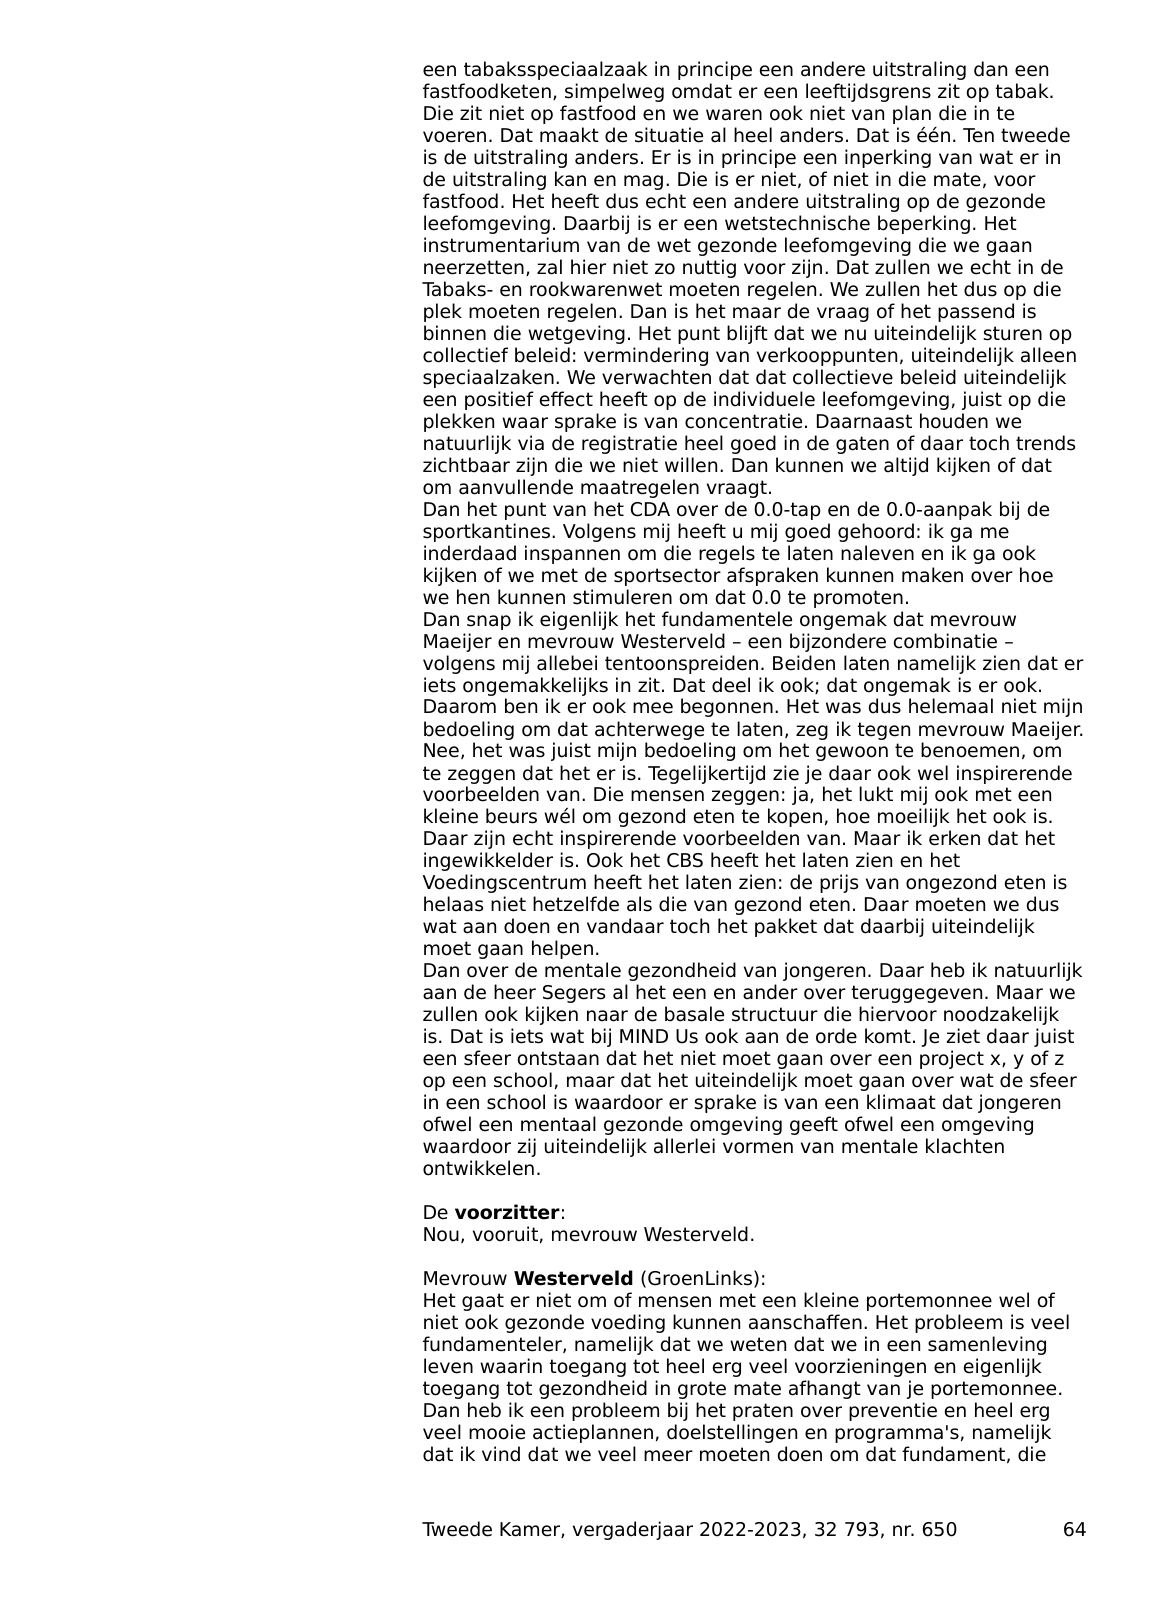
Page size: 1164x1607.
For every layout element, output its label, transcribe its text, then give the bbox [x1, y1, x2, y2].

text Nou, vooruit, mevrouw Westerveld. [422, 1224, 1087, 1246]
text Dan het punt van het CDA over de 0.0-tap en de 0.0-aanpak bij de sportkantines. Volgens mij heeft u mij goed gehoord: ik ga me inderdaad inspannen om die regels te laten naleven en ik ga ook kijken of we met de sportsector afspraken kunnen maken over hoe we hen kunnen stimuleren om dat 0.0 te promoten. [422, 499, 1087, 608]
text een tabaksspeciaalzaak in principe een andere uitstraling dan een fastfoodketen, simpelweg omdat er een leeftijdsgrens zit op tabak. Die zit niet op fastfood en we waren ook niet van plan die in te voeren. Dat maakt de situatie al heel anders. Dat is één. Ten tweede is de uitstraling anders. Er is in principe een inperking van wat er in de uitstraling kan en mag. Die is er niet, of niet in die mate, voor fastfood. Het heeft dus echt een andere uitstraling op de gezonde leefomgeving. Daarbij is er een wetstechnische beperking. Het instrumentarium van de wet gezonde leefomgeving die we gaan neerzetten, zal hier niet zo nuttig voor zijn. Dat zullen we echt in de Tabaks- en rookwarenwet moeten regelen. We zullen het dus op die plek moeten regelen. Dan is het maar de vraag of het passend is binnen die wetgeving. Het punt blijft dat we nu uiteindelijk sturen op collectief beleid: vermindering van verkooppunten, uiteindelijk alleen speciaalzaken. We verwachten dat dat collectieve beleid uiteindelijk een positief effect heeft op de individuele leefomgeving, juist op die plekken waar sprake is van concentratie. Daarnaast houden we natuurlijk via de registratie heel goed in de gaten of daar toch trends zichtbaar zijn die we niet willen. Dan kunnen we altijd kijken of dat om aanvullende maatregelen vraagt. [422, 59, 1087, 499]
text Het gaat er niet om of mensen met een kleine portemonnee wel of niet ook gezonde voeding kunnen aanschaffen. Het probleem is veel fundamenteler, namelijk dat we weten dat we in een samenleving leven waarin toegang tot heel erg veel voorzieningen en eigenlijk toegang tot gezondheid in grote mate afhangt van je portemonnee. Dan heb ik een probleem bij het praten over preventie en heel erg veel mooie actieplannen, doelstellingen en programma's, namelijk dat ik vind dat we veel meer moeten doen om dat fundament, die [422, 1290, 1087, 1466]
text De voorzitter: [422, 1202, 1087, 1224]
text Dan over de mentale gezondheid van jongeren. Daar heb ik natuurlijk aan de heer Segers al het een en ander over teruggegeven. Maar we zullen ook kijken naar de basale structuur die hiervoor noodzakelijk is. Dat is iets wat bij MIND Us ook aan de orde komt. Je ziet daar juist een sfeer ontstaan dat het niet moet gaan over een project x, y of z op een school, maar dat het uiteindelijk moet gaan over wat de sfeer in een school is waardoor er sprake is van een klimaat dat jongeren ofwel een mentaal gezonde omgeving geeft ofwel een omgeving waardoor zij uiteindelijk allerlei vormen van mentale klachten ontwikkelen. [422, 960, 1087, 1180]
text Mevrouw Westerveld (GroenLinks): [422, 1268, 1087, 1290]
text Dan snap ik eigenlijk het fundamentele ongemak dat mevrouw Maeijer en mevrouw Westerveld – een bijzondere combinatie – volgens mij allebei tentoonspreiden. Beiden laten namelijk zien dat er iets ongemakkelijks in zit. Dat deel ik ook; dat ongemak is er ook. Daarom ben ik er ook mee begonnen. Het was dus helemaal niet mijn bedoeling om dat achterwege te laten, zeg ik tegen mevrouw Maeijer. Nee, het was juist mijn bedoeling om het gewoon te benoemen, om te zeggen dat het er is. Tegelijkertijd zie je daar ook wel inspirerende voorbeelden van. Die mensen zeggen: ja, het lukt mij ook met een kleine beurs wél om gezond eten te kopen, hoe moeilijk het ook is. Daar zijn echt inspirerende voorbeelden van. Maar ik erken dat het ingewikkelder is. Ook het CBS heeft het laten zien en het Voedingscentrum heeft het laten zien: de prijs van ongezond eten is helaas niet hetzelfde als die van gezond eten. Daar moeten we dus wat aan doen en vandaar toch het pakket dat daarbij uiteindelijk moet gaan helpen. [422, 608, 1087, 960]
